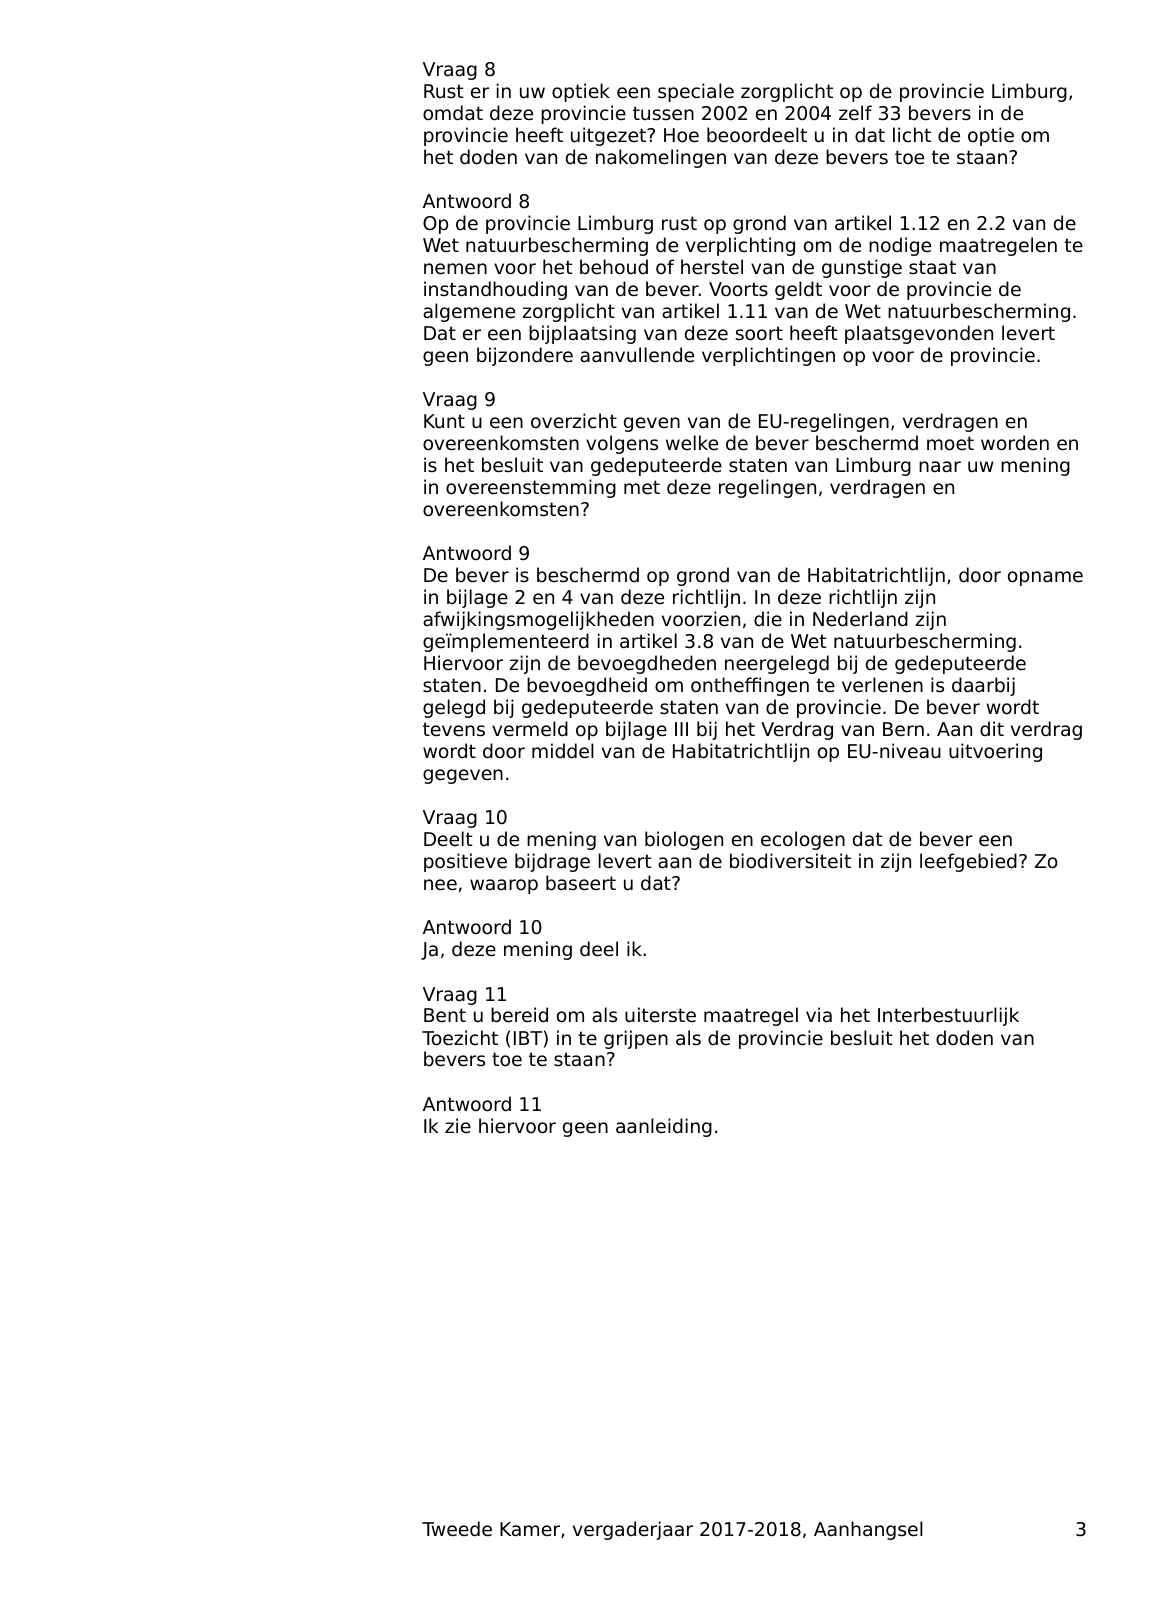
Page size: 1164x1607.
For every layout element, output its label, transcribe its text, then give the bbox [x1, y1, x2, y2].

text Rust er in uw optiek een speciale zorgplicht op de provincie Limburg, omdat deze provincie tussen 2002 en 2004 zelf 33 bevers in de provincie heeft uitgezet? Hoe beoordeelt u in dat licht de optie om het doden van de nakomelingen van deze bevers toe te staan? [422, 81, 1087, 169]
text Antwoord 9 [422, 543, 1087, 565]
text Vraag 9 [422, 389, 1087, 411]
text Antwoord 11 [422, 1093, 1087, 1116]
text Vraag 11 [422, 983, 1087, 1005]
text Ja, deze mening deel ik. [422, 939, 1087, 961]
text Ik zie hiervoor geen aanleiding. [422, 1116, 1087, 1137]
text Antwoord 10 [422, 917, 1087, 939]
text Bent u bereid om als uiterste maatregel via het Interbestuurlijk Toezicht (IBT) in te grijpen als de provincie besluit het doden van bevers toe te staan? [422, 1005, 1087, 1071]
text Vraag 8 [422, 59, 1087, 81]
text Vraag 10 [422, 807, 1087, 829]
text Op de provincie Limburg rust op grond van artikel 1.12 en 2.2 van de Wet natuurbescherming de verplichting om de nodige maatregelen te nemen voor het behoud of herstel van de gunstige staat van instandhouding van de bever. Voorts geldt voor de provincie de algemene zorgplicht van artikel 1.11 van de Wet natuurbescherming. Dat er een bijplaatsing van deze soort heeft plaatsgevonden levert geen bijzondere aanvullende verplichtingen op voor de provincie. [422, 213, 1087, 367]
text De bever is beschermd op grond van de Habitatrichtlijn, door opname in bijlage 2 en 4 van deze richtlijn. In deze richtlijn zijn afwijkingsmogelijkheden voorzien, die in Nederland zijn geïmplementeerd in artikel 3.8 van de Wet natuurbescherming. Hiervoor zijn de bevoegdheden neergelegd bij de gedeputeerde staten. De bevoegdheid om ontheffingen te verlenen is daarbij gelegd bij gedeputeerde staten van de provincie. De bever wordt tevens vermeld op bijlage III bij het Verdrag van Bern. Aan dit verdrag wordt door middel van de Habitatrichtlijn op EU-niveau uitvoering gegeven. [422, 565, 1087, 785]
text Antwoord 8 [422, 191, 1087, 213]
text Deelt u de mening van biologen en ecologen dat de bever een positieve bijdrage levert aan de biodiversiteit in zijn leefgebied? Zo nee, waarop baseert u dat? [422, 829, 1087, 895]
text Kunt u een overzicht geven van de EU-regelingen, verdragen en overeenkomsten volgens welke de bever beschermd moet worden en is het besluit van gedeputeerde staten van Limburg naar uw mening in overeenstemming met deze regelingen, verdragen en overeenkomsten? [422, 411, 1087, 521]
